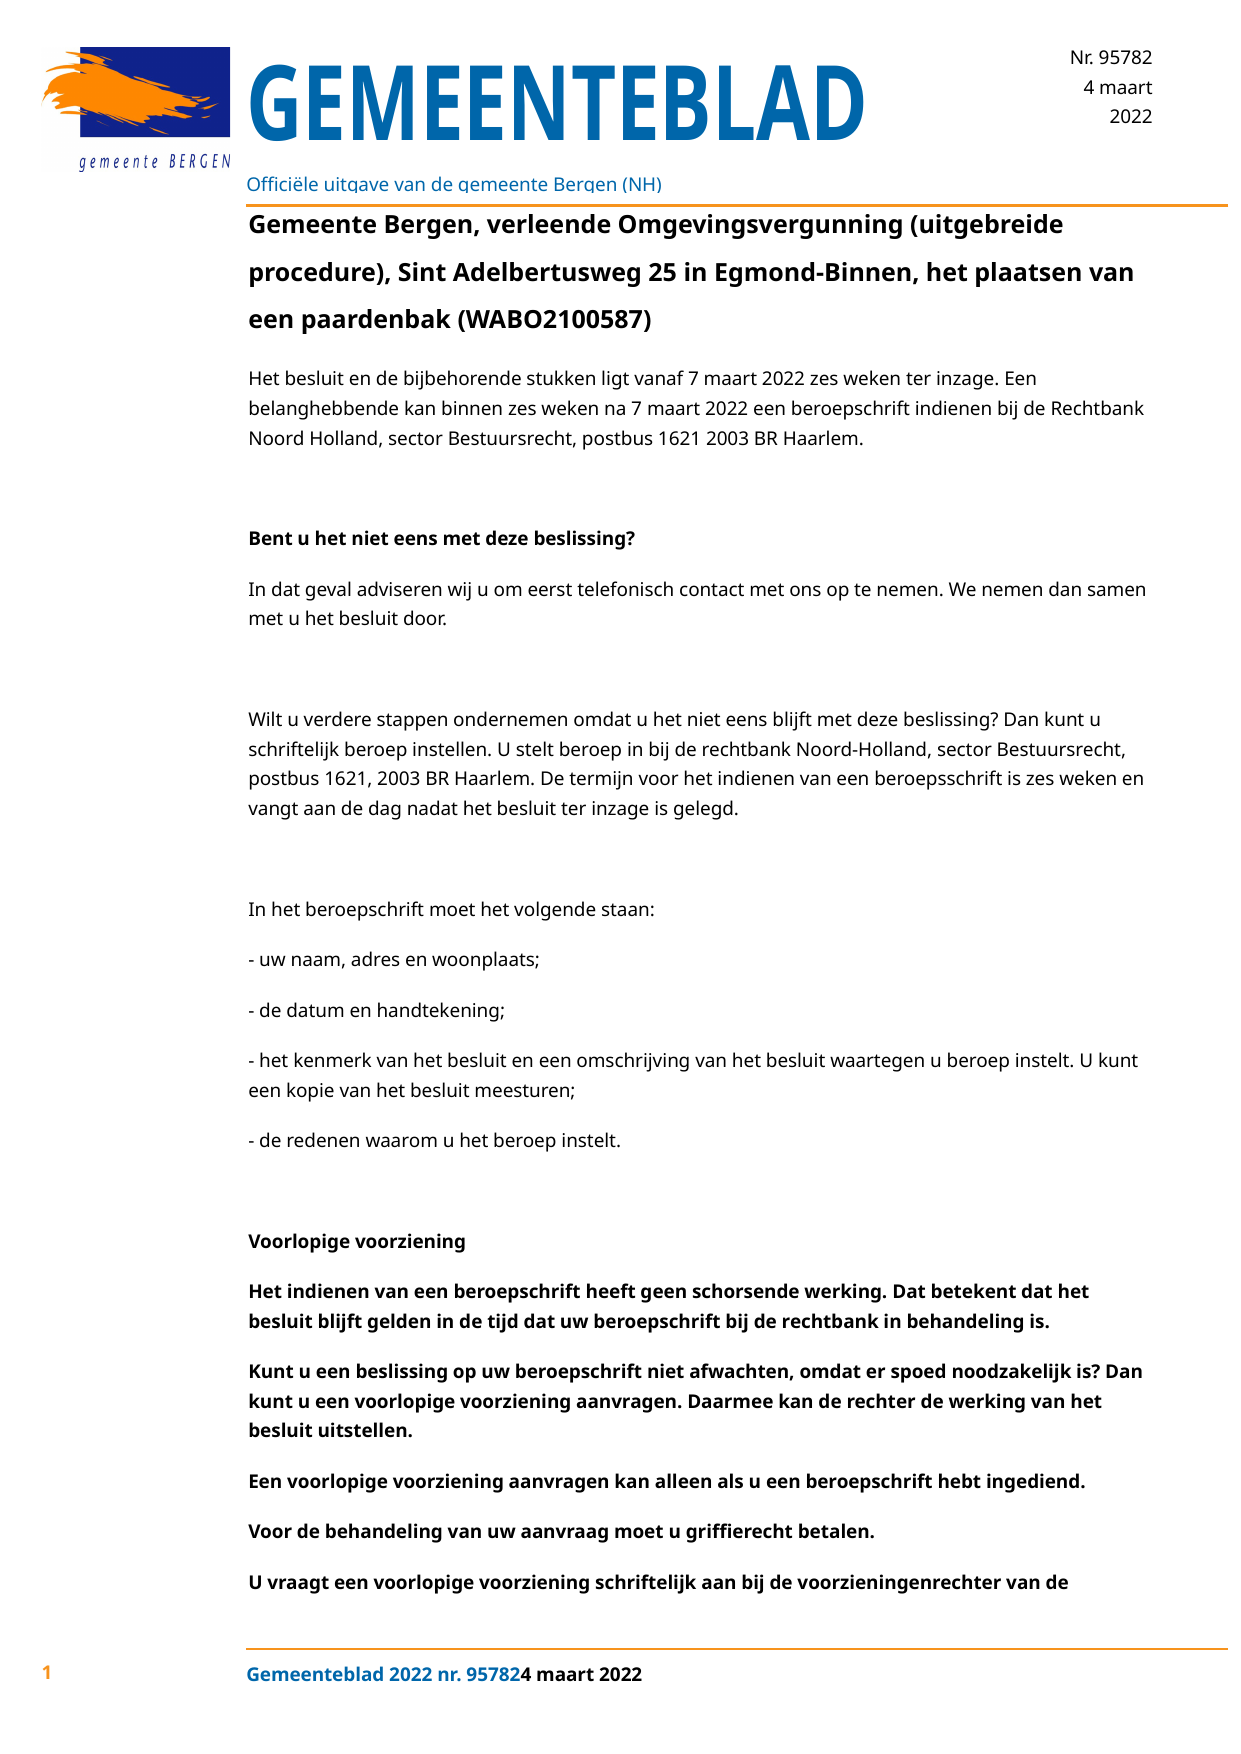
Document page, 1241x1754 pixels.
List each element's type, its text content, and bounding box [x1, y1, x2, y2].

picture [41, 47, 231, 172]
text - de datum en handtekening; [248, 997, 1152, 1022]
text In dat geval adviseren wij u om eerst telefonisch contact met ons op te nemen. We nemen dan samen met u het besluit door. [248, 576, 1152, 631]
text Gemeente Bergen, verleende Omgevingsvergunning (uitgebreide procedure), Sint Adelbertusweg 25 in Egmond-Binnen, het plaatsen van een paardenbak (WABO2100587) [248, 207, 1152, 336]
text In het beroepschrift moet het volgende staan: [248, 896, 1152, 922]
text Het besluit en de bijbehorende stukken ligt vanaf 7 maart 2022 zes weken ter inzage. Een belanghebbende kan binnen zes weken na 7 maart 2022 een beroepschrift indienen bij de Rechtbank Noord Holland, sector Bestuursrecht, postbus 1621 2003 BR Haarlem. [248, 366, 1152, 450]
text Voorlopige voorziening [248, 1228, 1152, 1254]
text Kunt u een beslissing op uw beroepschrift niet afwachten, omdat er spoed noodzakelijk is? Dan kunt u een voorlopige voorziening aanvragen. Daarmee kan de rechter de werking van het besluit uitstellen. [248, 1358, 1152, 1443]
text Voor de behandeling van uw aanvraag moet u griffierecht betalen. [248, 1518, 1152, 1544]
text Het indienen van een beroepschrift heeft geen schorsende werking. Dat betekent dat het besluit blijft gelden in de tijd dat uw beroepschrift bij de rechtbank in behandeling is. [248, 1278, 1152, 1334]
text - het kenmerk van het besluit en een omschrijving van het besluit waartegen u beroep instelt. U kunt een kopie van het besluit meesturen; [248, 1047, 1152, 1102]
text U vraagt een voorlopige voorziening schriftelijk aan bij de voorzieningenrechter van de [248, 1569, 1152, 1594]
text Wilt u verdere stappen ondernemen omdat u het niet eens blijft met deze beslissing? Dan kunt u schriftelijk beroep instellen. U stelt beroep in bij de rechtbank Noord-Holland, sector Bestuursrecht, postbus 1621, 2003 BR Haarlem. De termijn voor het indienen van een beroepsschrift is zes weken en vangt aan de dag nadat het besluit ter inzage is gelegd. [248, 706, 1152, 821]
text Een voorlopige voorziening aanvragen kan alleen als u een beroepschrift hebt ingediend. [248, 1468, 1152, 1494]
text Bent u het niet eens met deze beslissing? [248, 526, 1152, 551]
text - uw naam, adres en woonplaats; [248, 946, 1152, 972]
text - de redenen waarom u het beroep instelt. [248, 1127, 1152, 1153]
